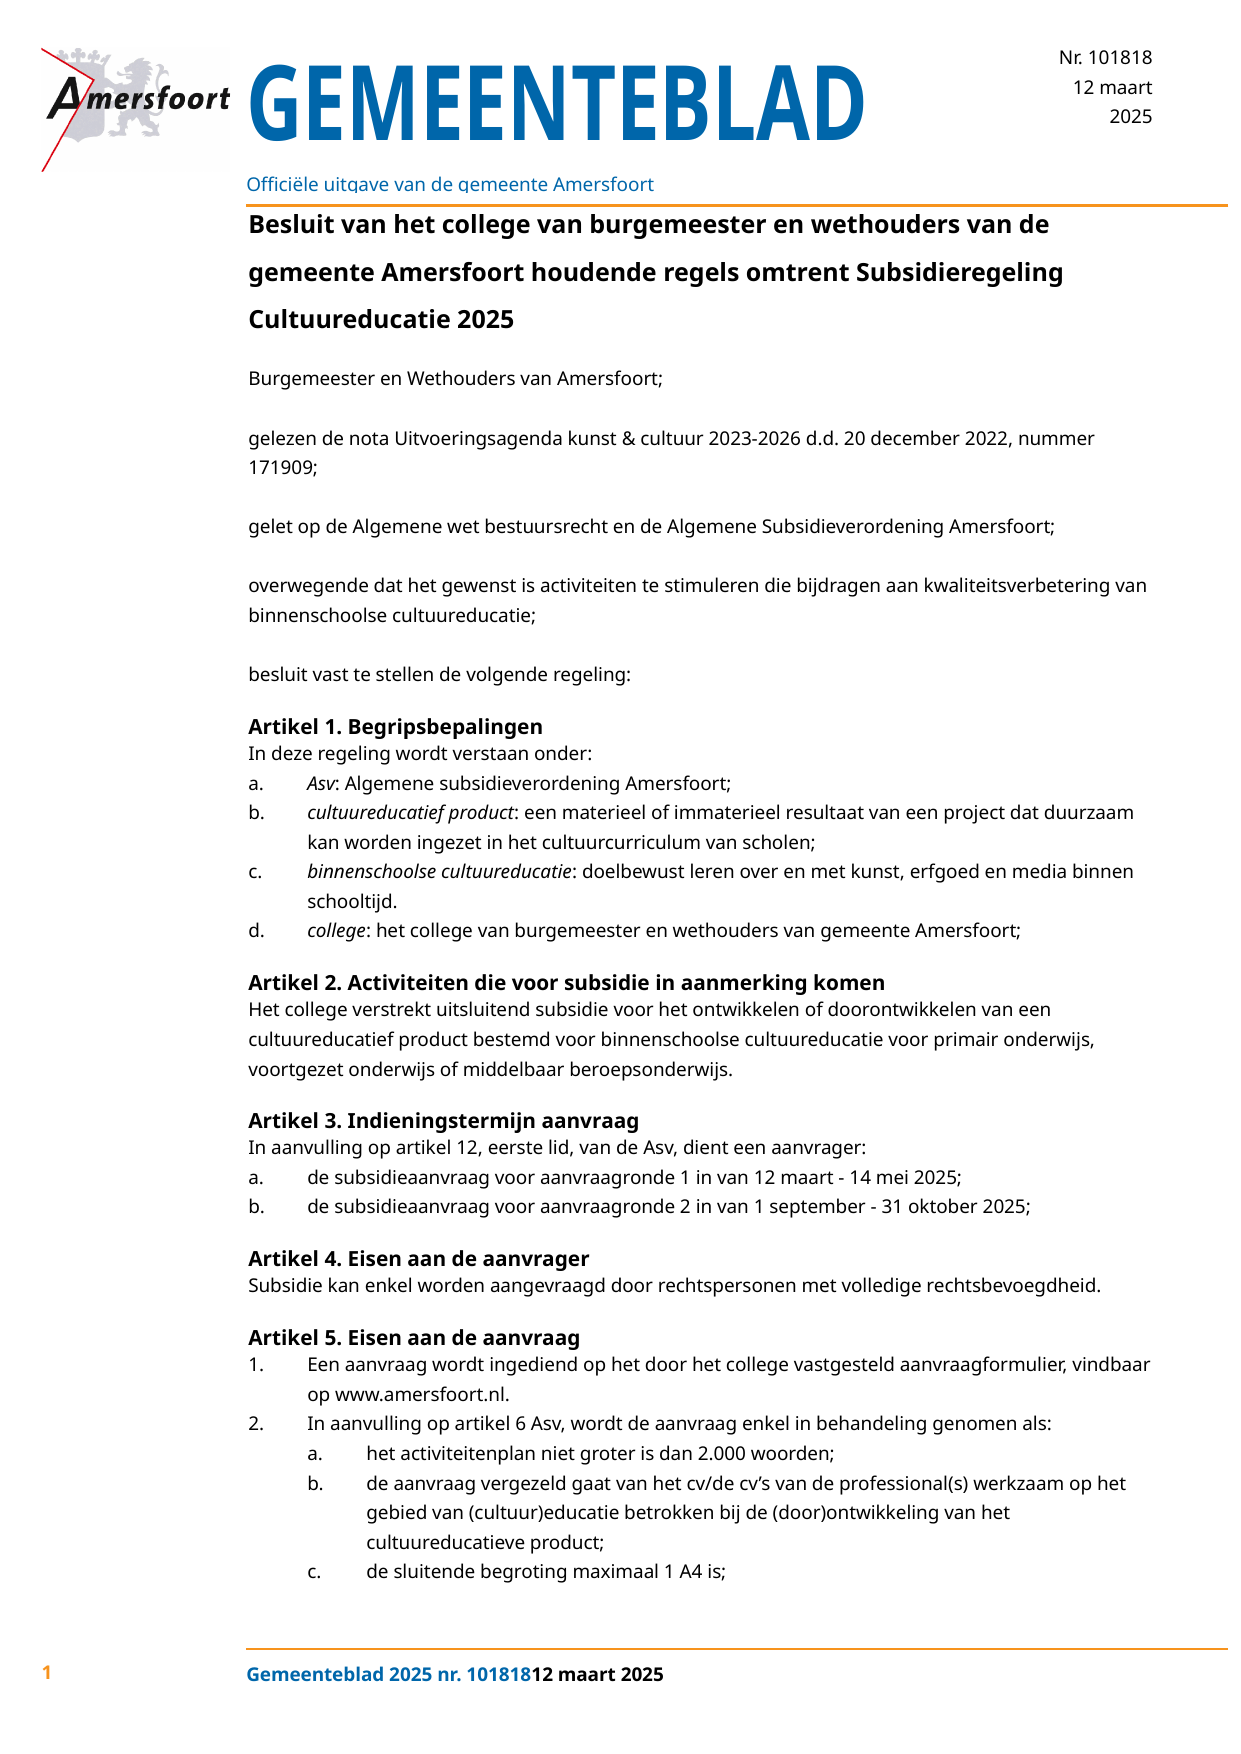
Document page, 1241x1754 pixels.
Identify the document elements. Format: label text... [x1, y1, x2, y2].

list cultuureducatief product: een materieel of immaterieel resultaat van een project dat duurzaam kan worden ingezet in het cultuurcurriculum van scholen; [248, 799, 1152, 855]
text Artikel 5. Eisen aan de aanvraag [248, 1323, 1152, 1351]
list In aanvulling op artikel 6 Asv, wordt de aanvraag enkel in behandeling genomen als: [248, 1411, 1152, 1436]
text Artikel 3. Indieningstermijn aanvraag [248, 1106, 1152, 1134]
text Burgemeester en Wethouders van Amersfoort; [248, 366, 1152, 391]
text besluit vast te stellen de volgende regeling: [248, 661, 1152, 687]
list Een aanvraag wordt ingediend op het door het college vastgesteld aanvraagformulier, vindbaar op www.amersfoort.nl. [248, 1351, 1152, 1407]
list de subsidieaanvraag voor aanvraagronde 1 in van 12 maart - 14 mei 2025; [248, 1164, 1152, 1190]
list college: het college van burgemeester en wethouders van gemeente Amersfoort; [248, 918, 1152, 943]
picture [41, 47, 231, 172]
text In deze regeling wordt verstaan onder: [248, 740, 1152, 766]
text Artikel 1. Begripsbepalingen [248, 712, 1152, 740]
text In aanvulling op artikel 12, eerste lid, van de Asv, dient een aanvrager: [248, 1134, 1152, 1160]
text Artikel 2. Activiteiten die voor subsidie in aanmerking komen [248, 968, 1152, 997]
text Subsidie kan enkel worden aangevraagd door rechtspersonen met volledige rechtsbevoegdheid. [248, 1273, 1152, 1298]
text Het college verstrekt uitsluitend subsidie voor het ontwikkelen of doorontwikkelen van een cultuureducatief product bestemd voor binnenschoolse cultuureducatie voor primair onderwijs, voortgezet onderwijs of middelbaar beroepsonderwijs. [248, 997, 1152, 1081]
text Besluit van het college van burgemeester en wethouders van de gemeente Amersfoort houdende regels omtrent Subsidieregeling Cultuureducatie 2025 [248, 207, 1152, 336]
text Artikel 4. Eisen aan de aanvrager [248, 1244, 1152, 1273]
list binnenschoolse cultuureducatie: doelbewust leren over en met kunst, erfgoed en media binnen schooltijd. [248, 858, 1152, 914]
text overwegende dat het gewenst is activiteiten te stimuleren die bijdragen aan kwaliteitsverbetering van binnenschoolse cultuureducatie; [248, 573, 1152, 628]
text gelet op de Algemene wet bestuursrecht en de Algemene Subsidieverordening Amersfoort; [248, 513, 1152, 539]
list Asv: Algemene subsidieverordening Amersfoort; [248, 770, 1152, 796]
list de sluitende begroting maximaal 1 A4 is; [307, 1558, 1152, 1584]
text gelezen de nota Uitvoeringsagenda kunst & cultuur 2023-2026 d.d. 20 december 2022, nummer 171909; [248, 425, 1152, 480]
list de aanvraag vergezeld gaat van het cv/de cv’s van de professional(s) werkzaam op het gebied van (cultuur)educatie betrokken bij de (door)ontwikkeling van het cultuureducatieve product; [307, 1470, 1152, 1555]
list de subsidieaanvraag voor aanvraagronde 2 in van 1 september - 31 oktober 2025; [248, 1194, 1152, 1219]
list het activiteitenplan niet groter is dan 2.000 woorden; [307, 1440, 1152, 1466]
